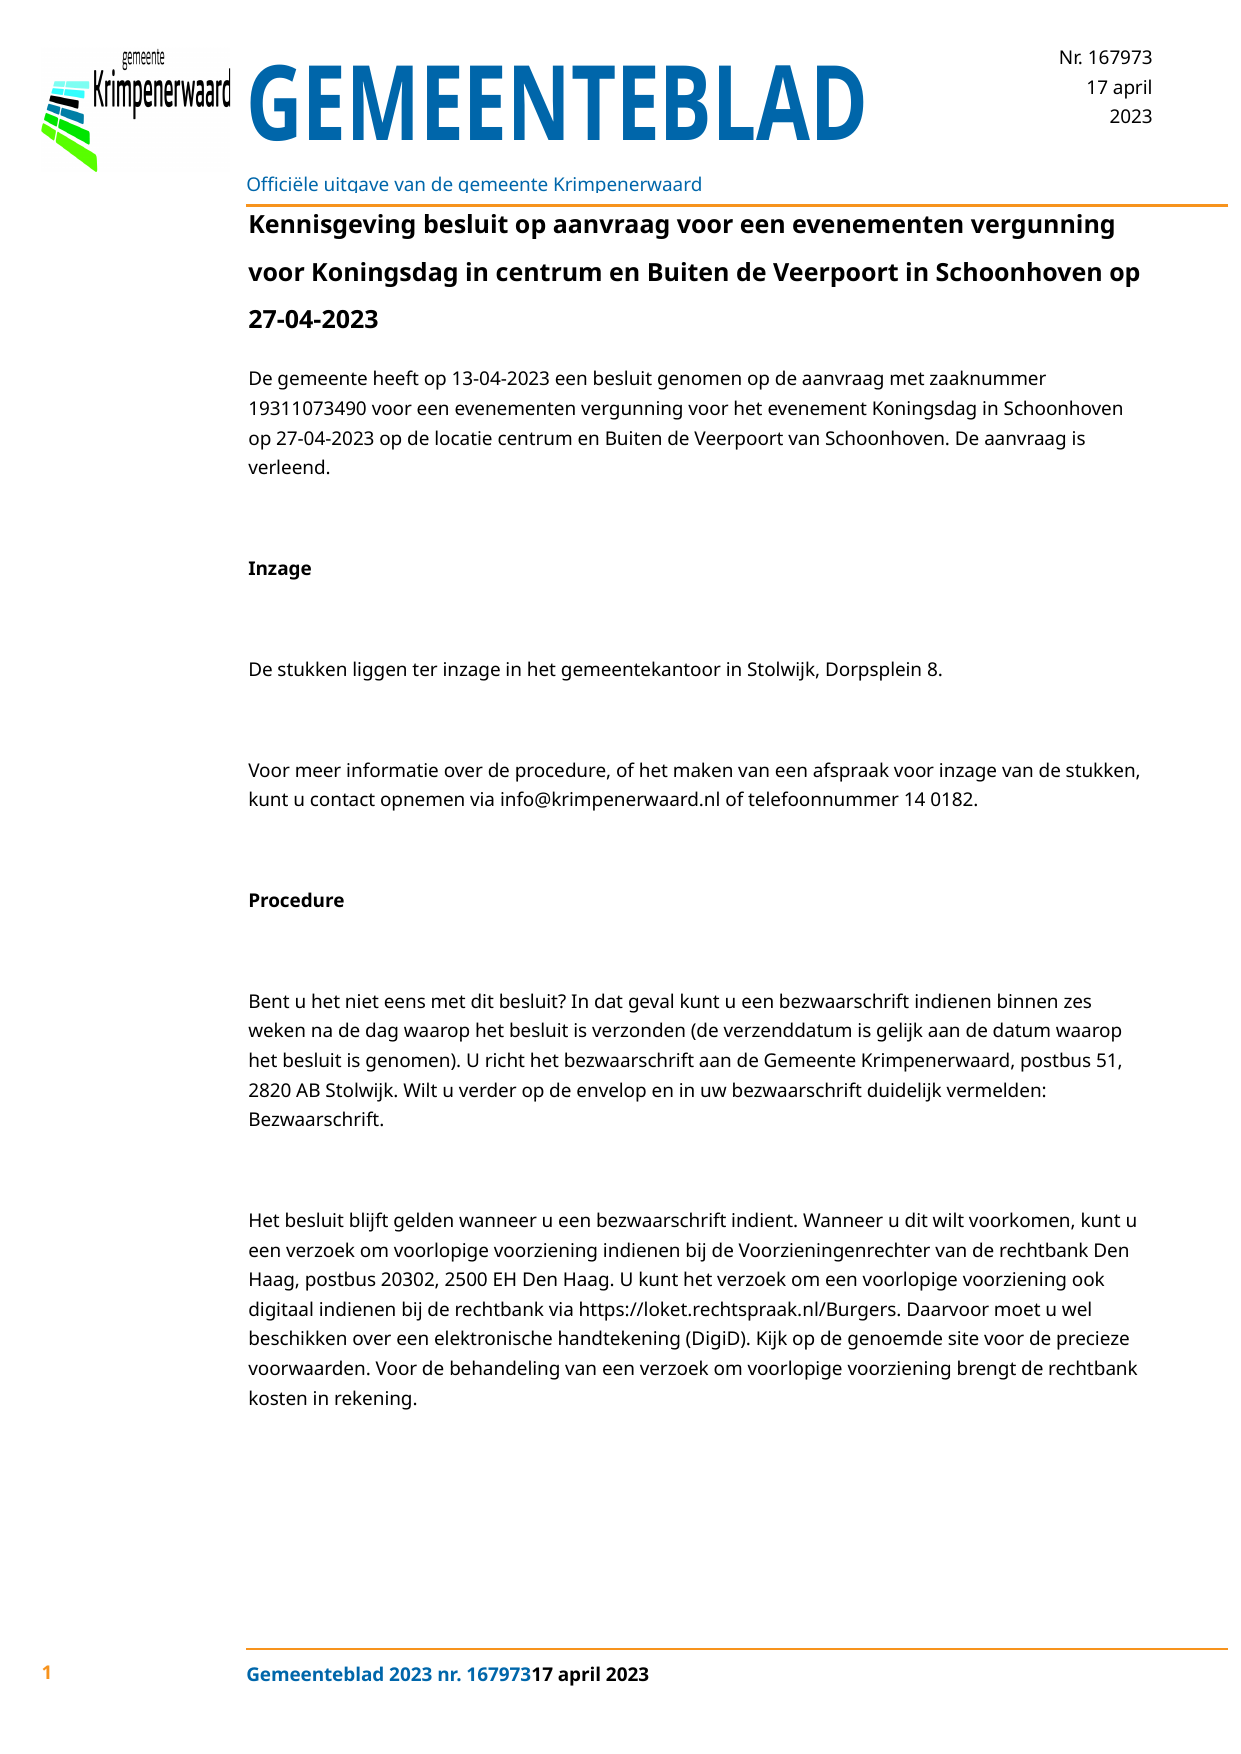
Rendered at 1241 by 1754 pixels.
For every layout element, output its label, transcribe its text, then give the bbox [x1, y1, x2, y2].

text De stukken liggen ter inzage in het gemeentekantoor in Stolwijk, Dorpsplein 8. [248, 656, 1152, 682]
text Bent u het niet eens met dit besluit? In dat geval kunt u een bezwaarschrift indienen binnen zes weken na de dag waarop het besluit is verzonden (de verzenddatum is gelijk aan de datum waarop het besluit is genomen). U richt het bezwaarschrift aan de Gemeente Krimpenerwaard, postbus 51, 2820 AB Stolwijk. Wilt u verder op de envelop en in uw bezwaarschrift duidelijk vermelden: Bezwaarschrift. [248, 988, 1152, 1132]
text De gemeente heeft op 13-04-2023 een besluit genomen op de aanvraag met zaaknummer 19311073490 voor een evenementen vergunning voor het evenement Koningsdag in Schoonhoven op 27-04-2023 op de locatie centrum en Buiten de Veerpoort van Schoonhoven. De aanvraag is verleend. [248, 366, 1152, 480]
text Inzage [248, 555, 1152, 581]
text Het besluit blijft gelden wanneer u een bezwaarschrift indient. Wanneer u dit wilt voorkomen, kunt u een verzoek om voorlopige voorziening indienen bij de Voorzieningenrechter van de rechtbank Den Haag, postbus 20302, 2500 EH Den Haag. U kunt het verzoek om een voorlopige voorziening ook digitaal indienen bij de rechtbank via https://loket.rechtspraak.nl/Burgers. Daarvoor moet u wel beschikken over een elektronische handtekening (DigiD). Kijk op de genoemde site voor de precieze voorwaarden. Voor de behandeling van een verzoek om voorlopige voorziening brengt de rechtbank kosten in rekening. [248, 1207, 1152, 1410]
text Procedure [248, 887, 1152, 913]
picture [41, 47, 231, 172]
text Kennisgeving besluit op aanvraag voor een evenementen vergunning voor Koningsdag in centrum en Buiten de Veerpoort in Schoonhoven op 27-04-2023 [248, 207, 1152, 336]
text Voor meer informatie over de procedure, of het maken van een afspraak voor inzage van de stukken, kunt u contact opnemen via info@krimpenerwaard.nl of telefoonnummer 14 0182. [248, 757, 1152, 812]
